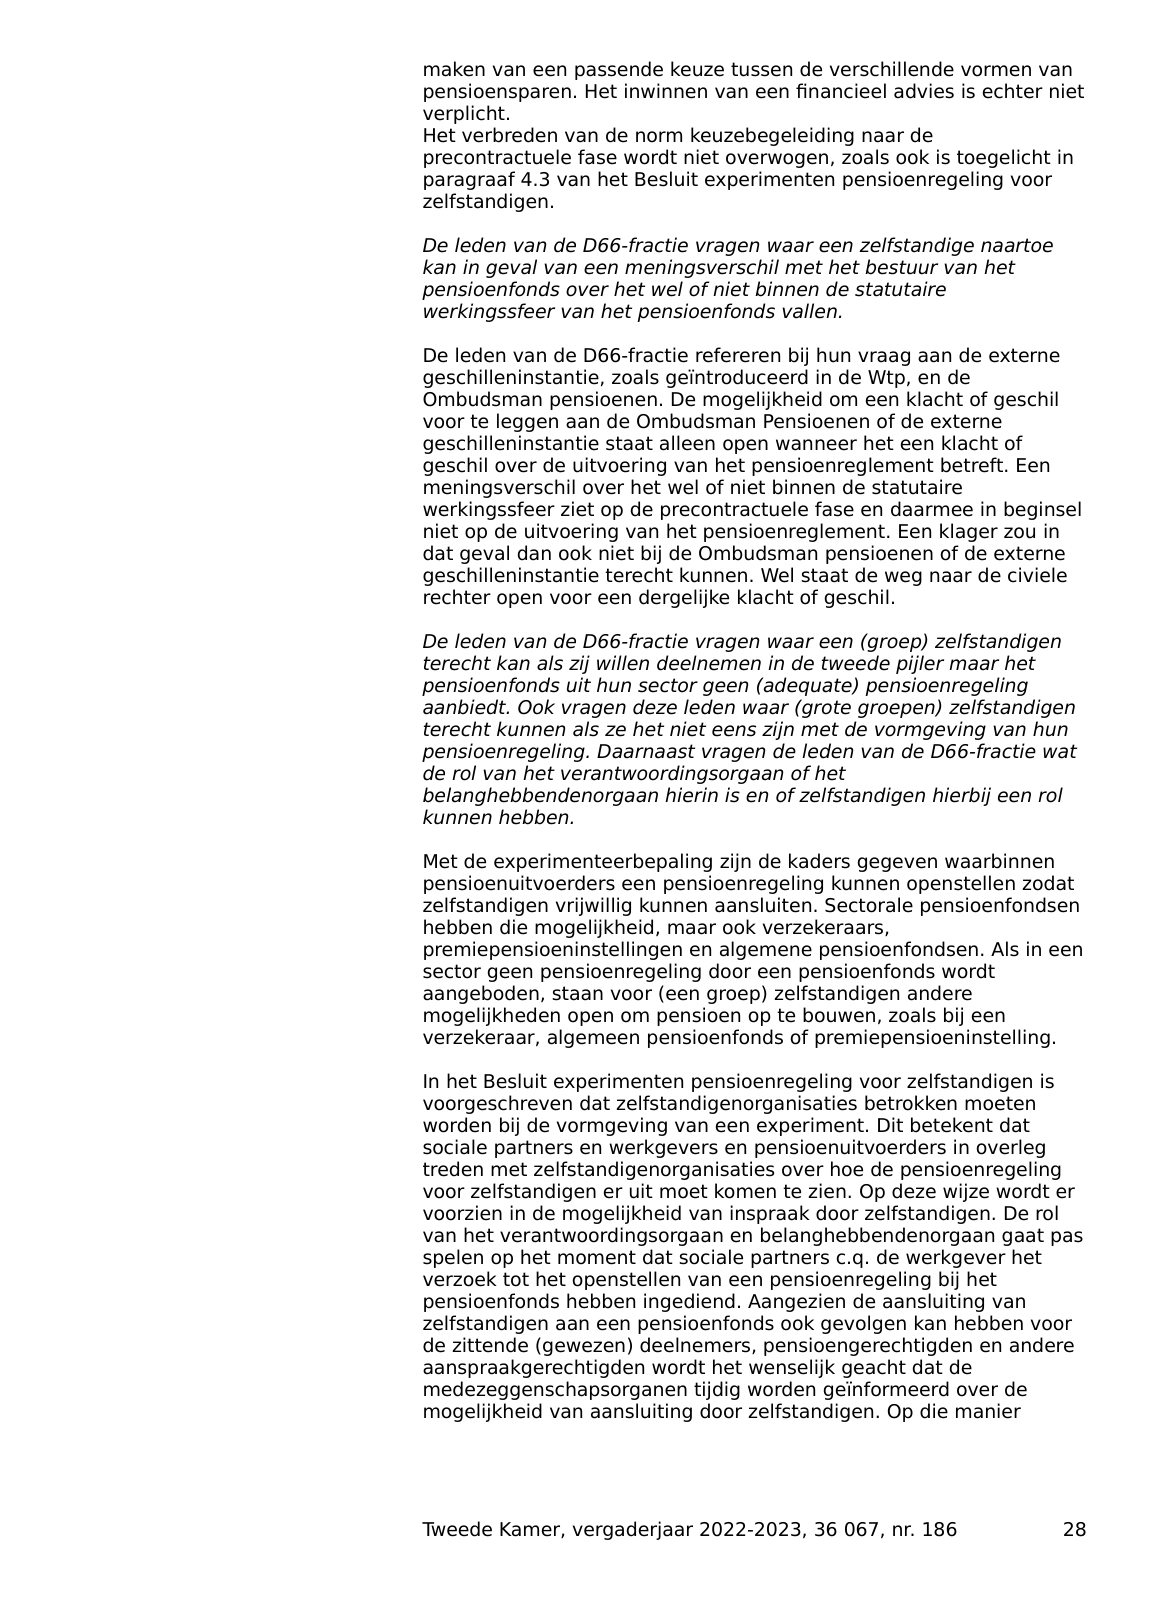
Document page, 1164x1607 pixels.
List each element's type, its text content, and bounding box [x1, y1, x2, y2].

text maken van een passende keuze tussen de verschillende vormen van pensioensparen. Het inwinnen van een financieel advies is echter niet verplicht. [422, 59, 1087, 125]
text De leden van de D66-fractie vragen waar een zelfstandige naartoe kan in geval van een meningsverschil met het bestuur van het pensioenfonds over het wel of niet binnen de statutaire werkingssfeer van het pensioenfonds vallen. [422, 235, 1087, 323]
text De leden van de D66-fractie vragen waar een (groep) zelfstandigen terecht kan als zij willen deelnemen in de tweede pijler maar het pensioenfonds uit hun sector geen (adequate) pensioenregeling aanbiedt. Ook vragen deze leden waar (grote groepen) zelfstandigen terecht kunnen als ze het niet eens zijn met de vormgeving van hun pensioenregeling. Daarnaast vragen de leden van de D66-fractie wat de rol van het verantwoordingsorgaan of het belanghebbendenorgaan hierin is en of zelfstandigen hierbij een rol kunnen hebben. [422, 631, 1087, 829]
text In het Besluit experimenten pensioenregeling voor zelfstandigen is voorgeschreven dat zelfstandigenorganisaties betrokken moeten worden bij de vormgeving van een experiment. Dit betekent dat sociale partners en werkgevers en pensioenuitvoerders in overleg treden met zelfstandigenorganisaties over hoe de pensioenregeling voor zelfstandigen er uit moet komen te zien. Op deze wijze wordt er voorzien in de mogelijkheid van inspraak door zelfstandigen. De rol van het verantwoordingsorgaan en belanghebbendenorgaan gaat pas spelen op het moment dat sociale partners c.q. de werkgever het verzoek tot het openstellen van een pensioenregeling bij het pensioenfonds hebben ingediend. Aangezien de aansluiting van zelfstandigen aan een pensioenfonds ook gevolgen kan hebben voor de zittende (gewezen) deelnemers, pensioengerechtigden en andere aanspraakgerechtigden wordt het wenselijk geacht dat de medezeggenschapsorganen tijdig worden geïnformeerd over de mogelijkheid van aansluiting door zelfstandigen. Op die manier [422, 1071, 1087, 1423]
text Met de experimenteerbepaling zijn de kaders gegeven waarbinnen pensioenuitvoerders een pensioenregeling kunnen openstellen zodat zelfstandigen vrijwillig kunnen aansluiten. Sectorale pensioenfondsen hebben die mogelijkheid, maar ook verzekeraars, premiepensioeninstellingen en algemene pensioenfondsen. Als in een sector geen pensioenregeling door een pensioenfonds wordt aangeboden, staan voor (een groep) zelfstandigen andere mogelijkheden open om pensioen op te bouwen, zoals bij een verzekeraar, algemeen pensioenfonds of premiepensioeninstelling. [422, 851, 1087, 1049]
text Het verbreden van de norm keuzebegeleiding naar de precontractuele fase wordt niet overwogen, zoals ook is toegelicht in paragraaf 4.3 van het Besluit experimenten pensioenregeling voor zelfstandigen. [422, 125, 1087, 213]
text De leden van de D66-fractie refereren bij hun vraag aan de externe geschilleninstantie, zoals geïntroduceerd in de Wtp, en de Ombudsman pensioenen. De mogelijkheid om een klacht of geschil voor te leggen aan de Ombudsman Pensioenen of de externe geschilleninstantie staat alleen open wanneer het een klacht of geschil over de uitvoering van het pensioenreglement betreft. Een meningsverschil over het wel of niet binnen de statutaire werkingssfeer ziet op de precontractuele fase en daarmee in beginsel niet op de uitvoering van het pensioenreglement. Een klager zou in dat geval dan ook niet bij de Ombudsman pensioenen of de externe geschilleninstantie terecht kunnen. Wel staat de weg naar de civiele rechter open voor een dergelijke klacht of geschil. [422, 345, 1087, 609]
